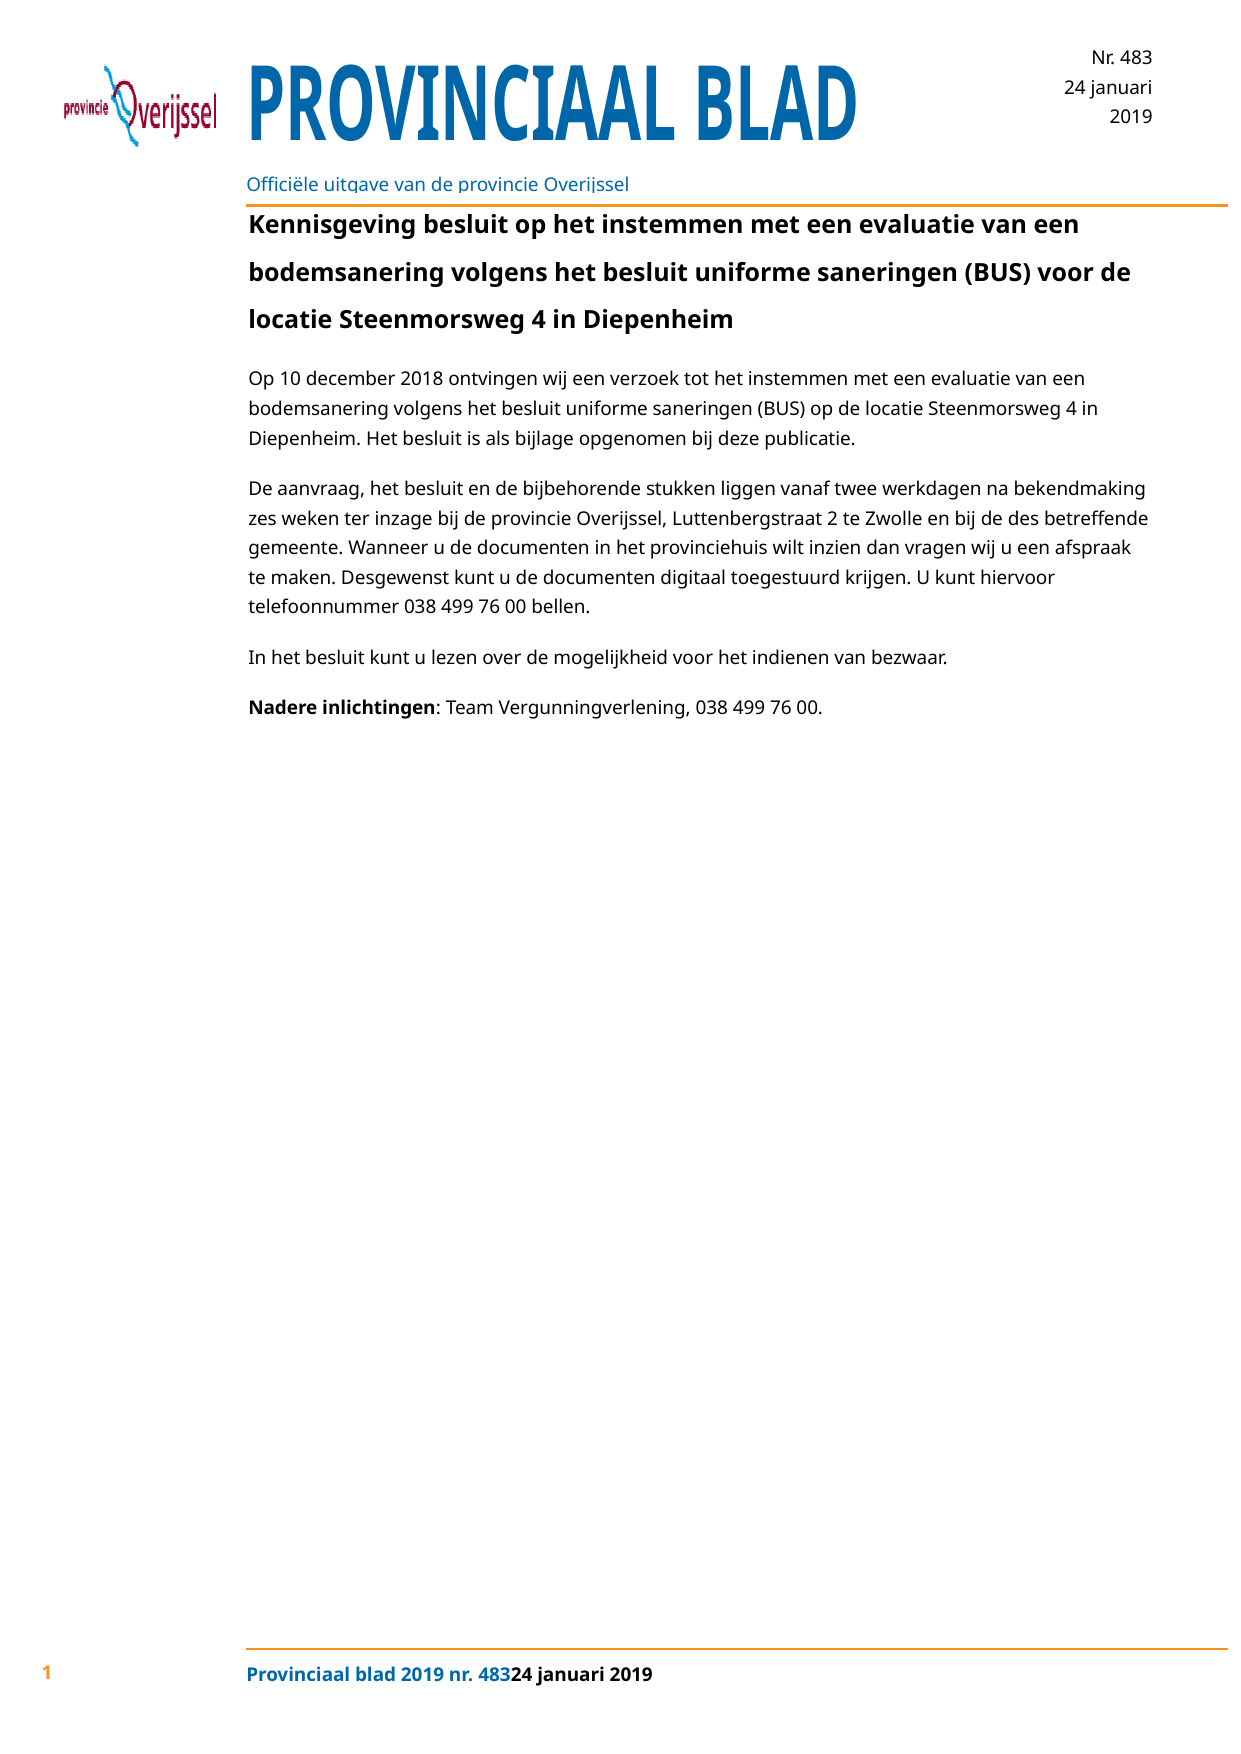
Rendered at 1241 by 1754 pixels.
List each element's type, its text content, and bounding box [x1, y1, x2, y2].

text Nadere inlichtingen: Team Vergunningverlening, 038 499 76 00. [248, 694, 1152, 720]
text In het besluit kunt u lezen over de mogelijkheid voor het indienen van bezwaar. [248, 644, 1152, 669]
text Kennisgeving besluit op het instemmen met een evaluatie van een bodemsanering volgens het besluit uniforme saneringen (BUS) voor de locatie Steenmorsweg 4 in Diepenheim [248, 207, 1152, 336]
text Op 10 december 2018 ontvingen wij een verzoek tot het instemmen met een evaluatie van een bodemsanering volgens het besluit uniforme saneringen (BUS) op de locatie Steenmorsweg 4 in Diepenheim. Het besluit is als bijlage opgenomen bij deze publicatie. [248, 366, 1152, 450]
picture [41, 47, 231, 172]
text De aanvraag, het besluit en de bijbehorende stukken liggen vanaf twee werkdagen na bekendmaking zes weken ter inzage bij de provincie Overijssel, Luttenbergstraat 2 te Zwolle en bij de des betreffende gemeente. Wanneer u de documenten in het provinciehuis wilt inzien dan vragen wij u een afspraak te maken. Desgewenst kunt u de documenten digitaal toegestuurd krijgen. U kunt hiervoor telefoonnummer 038 499 76 00 bellen. [248, 475, 1152, 619]
